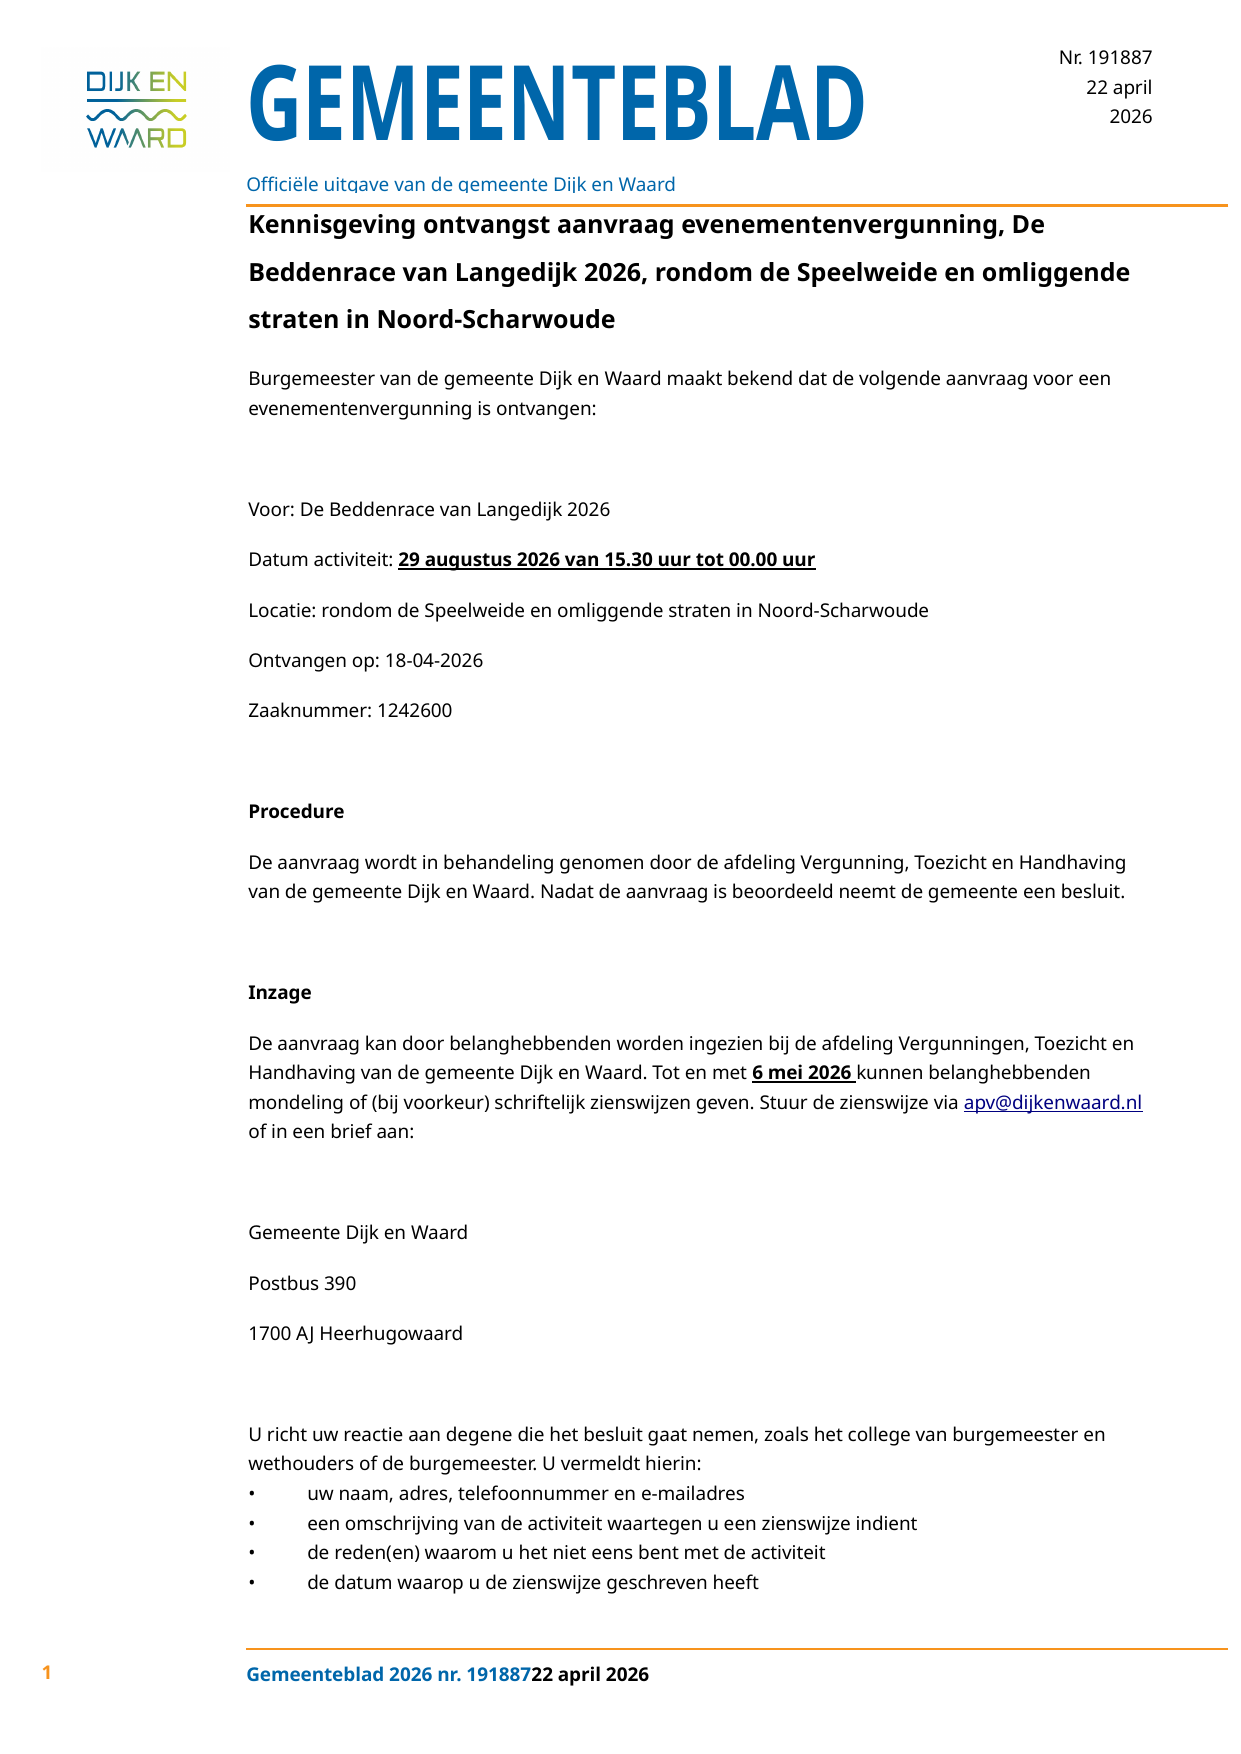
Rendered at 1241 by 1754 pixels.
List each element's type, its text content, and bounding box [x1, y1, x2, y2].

text Burgemeester van de gemeente Dijk en Waard maakt bekend dat de volgende aanvraag voor een evenementenvergunning is ontvangen: [248, 366, 1152, 421]
list de reden(en) waarom u het niet eens bent met de activiteit [248, 1539, 1152, 1565]
text Locatie: rondom de Speelweide en omliggende straten in Noord-Scharwoude [248, 597, 1152, 622]
text Gemeente Dijk en Waard [248, 1219, 1152, 1245]
text De aanvraag kan door belanghebbenden worden ingezien bij de afdeling Vergunningen, Toezicht en Handhaving van de gemeente Dijk en Waard. Tot en met 6 mei 2026 kunnen belanghebbenden mondeling of (bij voorkeur) schriftelijk zienswijzen geven. Stuur de zienswijze via apv@dijkenwaard.nl of in een brief aan: [248, 1030, 1152, 1144]
list de datum waarop u de zienswijze geschreven heeft [248, 1569, 1152, 1594]
text Voor: De Beddenrace van Langedijk 2026 [248, 496, 1152, 522]
picture [41, 47, 231, 172]
text De aanvraag wordt in behandeling genomen door de afdeling Vergunning, Toezicht en Handhaving van de gemeente Dijk en Waard. Nadat de aanvraag is beoordeeld neemt de gemeente een besluit. [248, 849, 1152, 904]
list een omschrijving van de activiteit waartegen u een zienswijze indient [248, 1510, 1152, 1535]
text Kennisgeving ontvangst aanvraag evenementenvergunning, De Beddenrace van Langedijk 2026, rondom de Speelweide en omliggende straten in Noord-Scharwoude [248, 207, 1152, 336]
text Procedure [248, 798, 1152, 824]
text Ontvangen op: 18-04-2026 [248, 647, 1152, 673]
text Zaaknummer: 1242600 [248, 698, 1152, 723]
text U richt uw reactie aan degene die het besluit gaat nemen, zoals het college van burgemeester en wethouders of de burgemeester. U vermeldt hierin: [248, 1421, 1152, 1476]
text Postbus 390 [248, 1270, 1152, 1295]
list uw naam, adres, telefoonnummer en e-mailadres [248, 1480, 1152, 1506]
text Inzage [248, 979, 1152, 1005]
text 1700 AJ Heerhugowaard [248, 1320, 1152, 1346]
text Datum activiteit: 29 augustus 2026 van 15.30 uur tot 00.00 uur [248, 546, 1152, 572]
